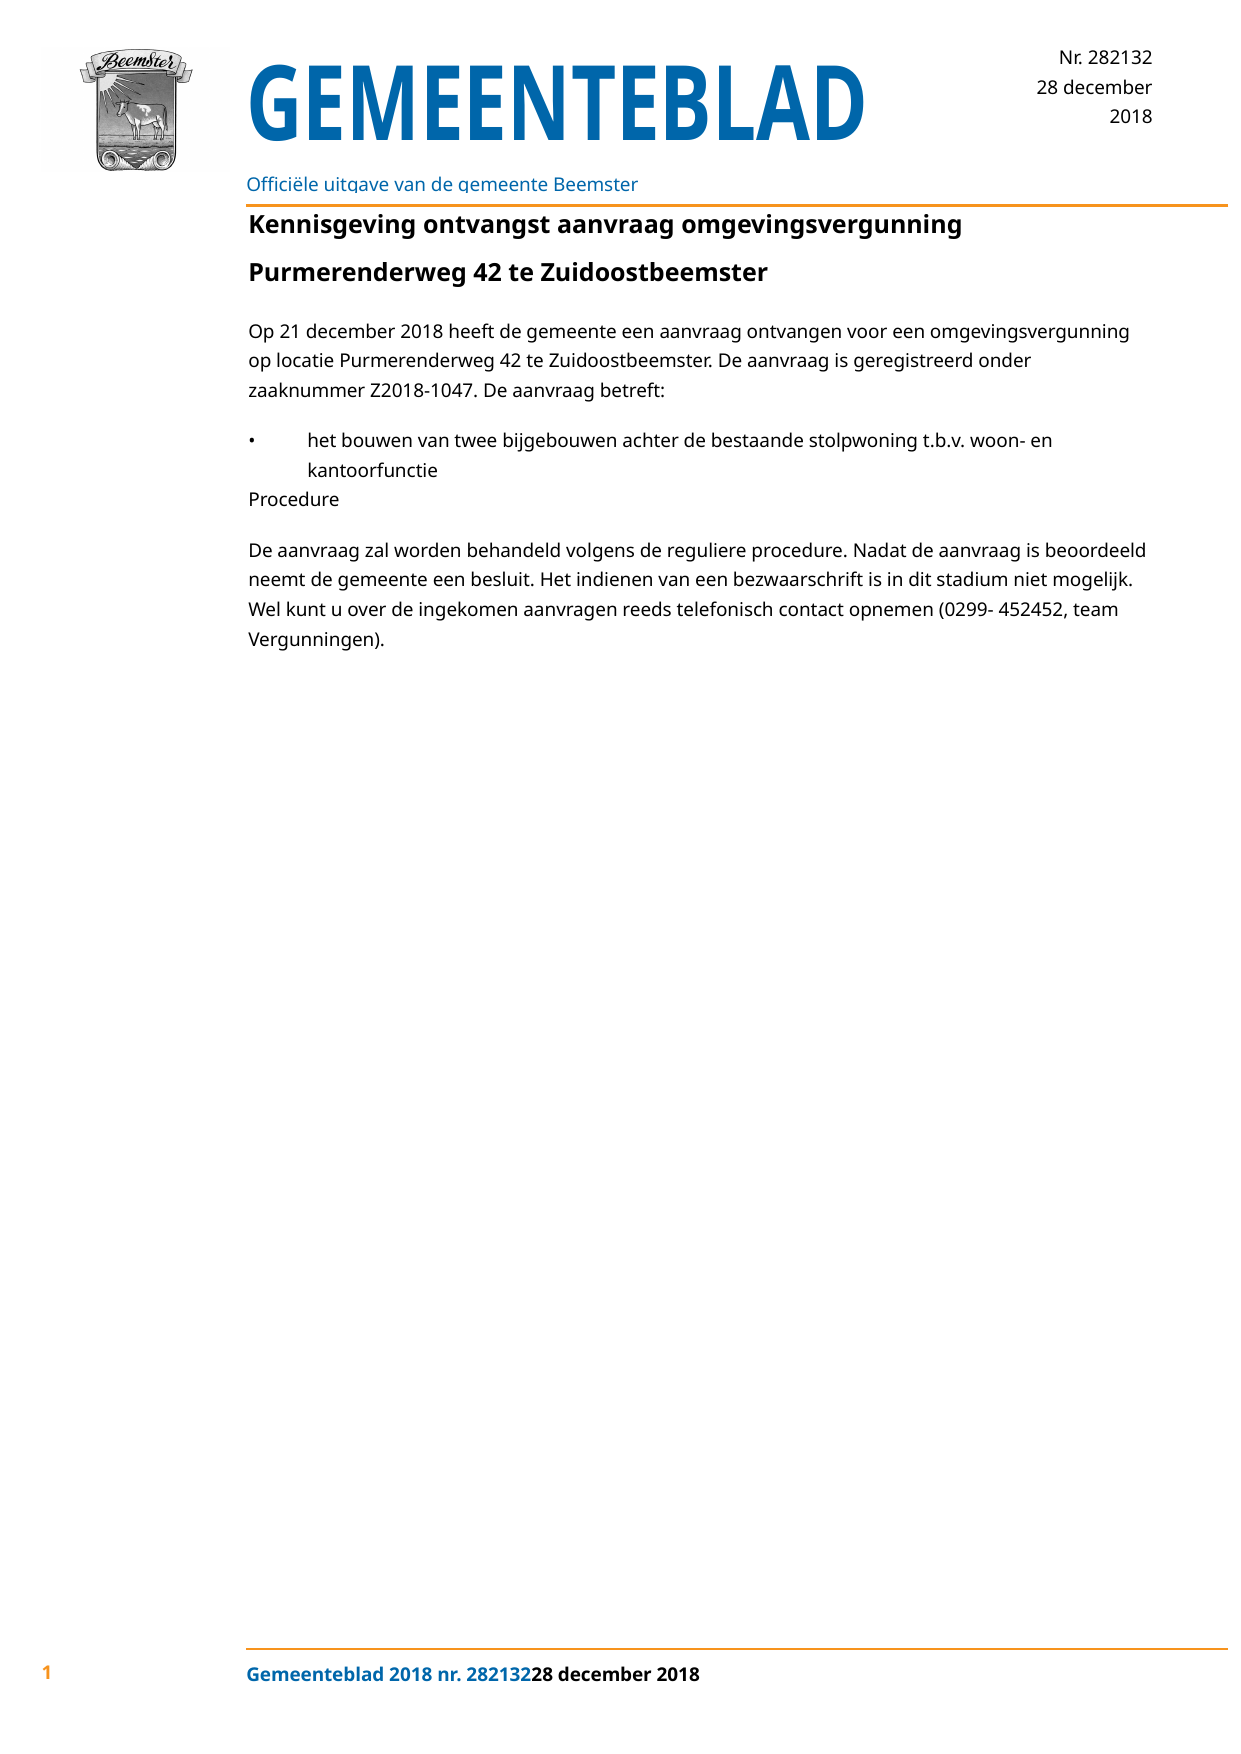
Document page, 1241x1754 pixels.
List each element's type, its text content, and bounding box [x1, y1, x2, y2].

text Procedure [248, 487, 1152, 512]
list het bouwen van twee bijgebouwen achter de bestaande stolpwoning t.b.v. woon- en kantoorfunctie [248, 427, 1152, 483]
picture [41, 47, 231, 172]
text Kennisgeving ontvangst aanvraag omgevingsvergunning Purmerenderweg 42 te Zuidoostbeemster [248, 207, 1152, 288]
text Op 21 december 2018 heeft de gemeente een aanvraag ontvangen voor een omgevingsvergunning op locatie Purmerenderweg 42 te Zuidoostbeemster. De aanvraag is geregistreerd onder zaaknummer Z2018-1047. De aanvraag betreft: [248, 318, 1152, 403]
text De aanvraag zal worden behandeld volgens de reguliere procedure. Nadat de aanvraag is beoordeeld neemt de gemeente een besluit. Het indienen van een bezwaarschrift is in dit stadium niet mogelijk. Wel kunt u over de ingekomen aanvragen reeds telefonisch contact opnemen (0299- 452452, team Vergunningen). [248, 537, 1152, 652]
